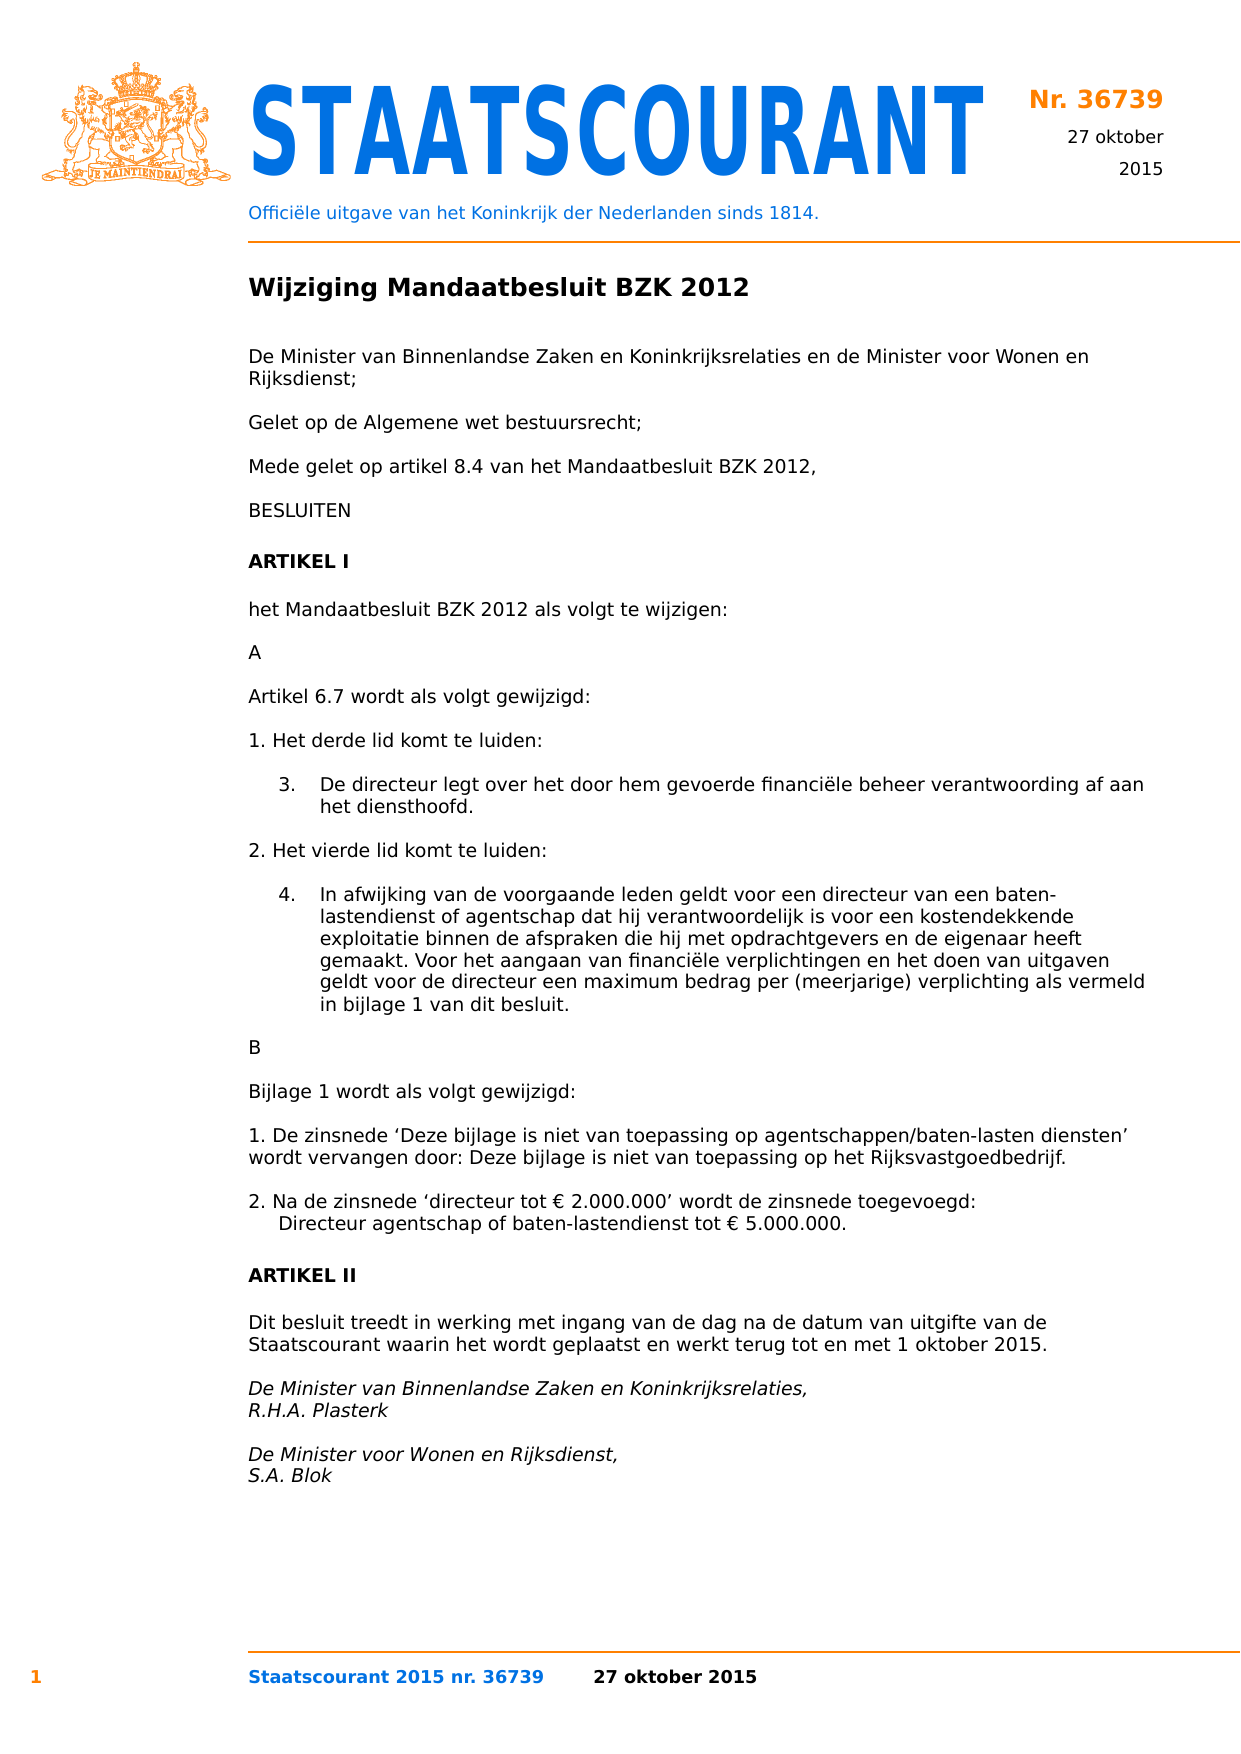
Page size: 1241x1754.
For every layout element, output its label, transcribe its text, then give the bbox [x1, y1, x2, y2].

table_cell Officiële uitgave van het Koninkrijk der Nederlanden sinds 1814. [248, 203, 1240, 241]
text 3. De directeur legt over het door hem gevoerde financiële beheer verantwoording af aan het diensthoofd. [278, 774, 1163, 818]
text B [248, 1037, 1163, 1059]
table_cell 2015 [998, 153, 1240, 203]
text Gelet op de Algemene wet bestuursrecht; [248, 412, 1163, 434]
subtitle ARTIKEL II [248, 1265, 1163, 1287]
subtitle ARTIKEL I [248, 551, 1163, 573]
table_header [25, 62, 248, 241]
table_cell 27 oktober [998, 121, 1240, 153]
text De Minister van Binnenlandse Zaken en Koninkrijksrelaties, R.H.A. Plasterk [248, 1378, 1163, 1422]
text 2. Na de zinsnede ‘directeur tot € 2.000.000’ wordt de zinsnede toegevoegd: [248, 1191, 1163, 1213]
text 2. Het vierde lid komt te luiden: [248, 840, 1163, 862]
text A [248, 642, 1163, 664]
text Mede gelet op artikel 8.4 van het Mandaatbesluit BZK 2012, [248, 456, 1163, 478]
text Directeur agentschap of baten-lastendienst tot € 5.000.000. [278, 1213, 1163, 1235]
text De Minister van Binnenlandse Zaken en Koninkrijksrelaties en de Minister voor Wonen en Rijksdienst; [248, 346, 1163, 390]
text BESLUITEN [248, 499, 1163, 521]
subtitle Wijziging Mandaatbesluit BZK 2012 [248, 273, 1163, 302]
picture [41, 62, 231, 186]
text Artikel 6.7 wordt als volgt gewijzigd: [248, 686, 1163, 708]
text Bijlage 1 wordt als volgt gewijzigd: [248, 1081, 1163, 1103]
text Dit besluit treedt in werking met ingang van de dag na de datum van uitgifte van de Staatscourant waarin het wordt geplaatst en werkt terug tot en met 1 oktober 2015. [248, 1312, 1163, 1356]
text het Mandaatbesluit BZK 2012 als volgt te wijzigen: [248, 598, 1163, 620]
text 1. Het derde lid komt te luiden: [248, 730, 1163, 752]
text 1. De zinsnede ‘Deze bijlage is niet van toepassing op agentschappen/baten-lasten diensten’ wordt vervangen door: Deze bijlage is niet van toepassing op het Rijksvastgoedbedrijf. [248, 1125, 1163, 1169]
text 4. In afwijking van de voorgaande leden geldt voor een directeur van een baten-lastendienst of agentschap dat hij verantwoordelijk is voor een kostendekkende exploitatie binnen de afspraken die hij met opdrachtgevers en de eigenaar heeft gemaakt. Voor het aangaan van financiële verplichtingen en het doen van uitgaven geldt voor de directeur een maximum bedrag per (meerjarige) verplichting als vermeld in bijlage 1 van dit besluit. [278, 883, 1163, 1015]
table_header STAATSCOURANT [248, 62, 998, 203]
text De Minister voor Wonen en Rijksdienst, S.A. Blok [248, 1443, 1163, 1487]
table_header Nr. 36739 [998, 62, 1240, 121]
